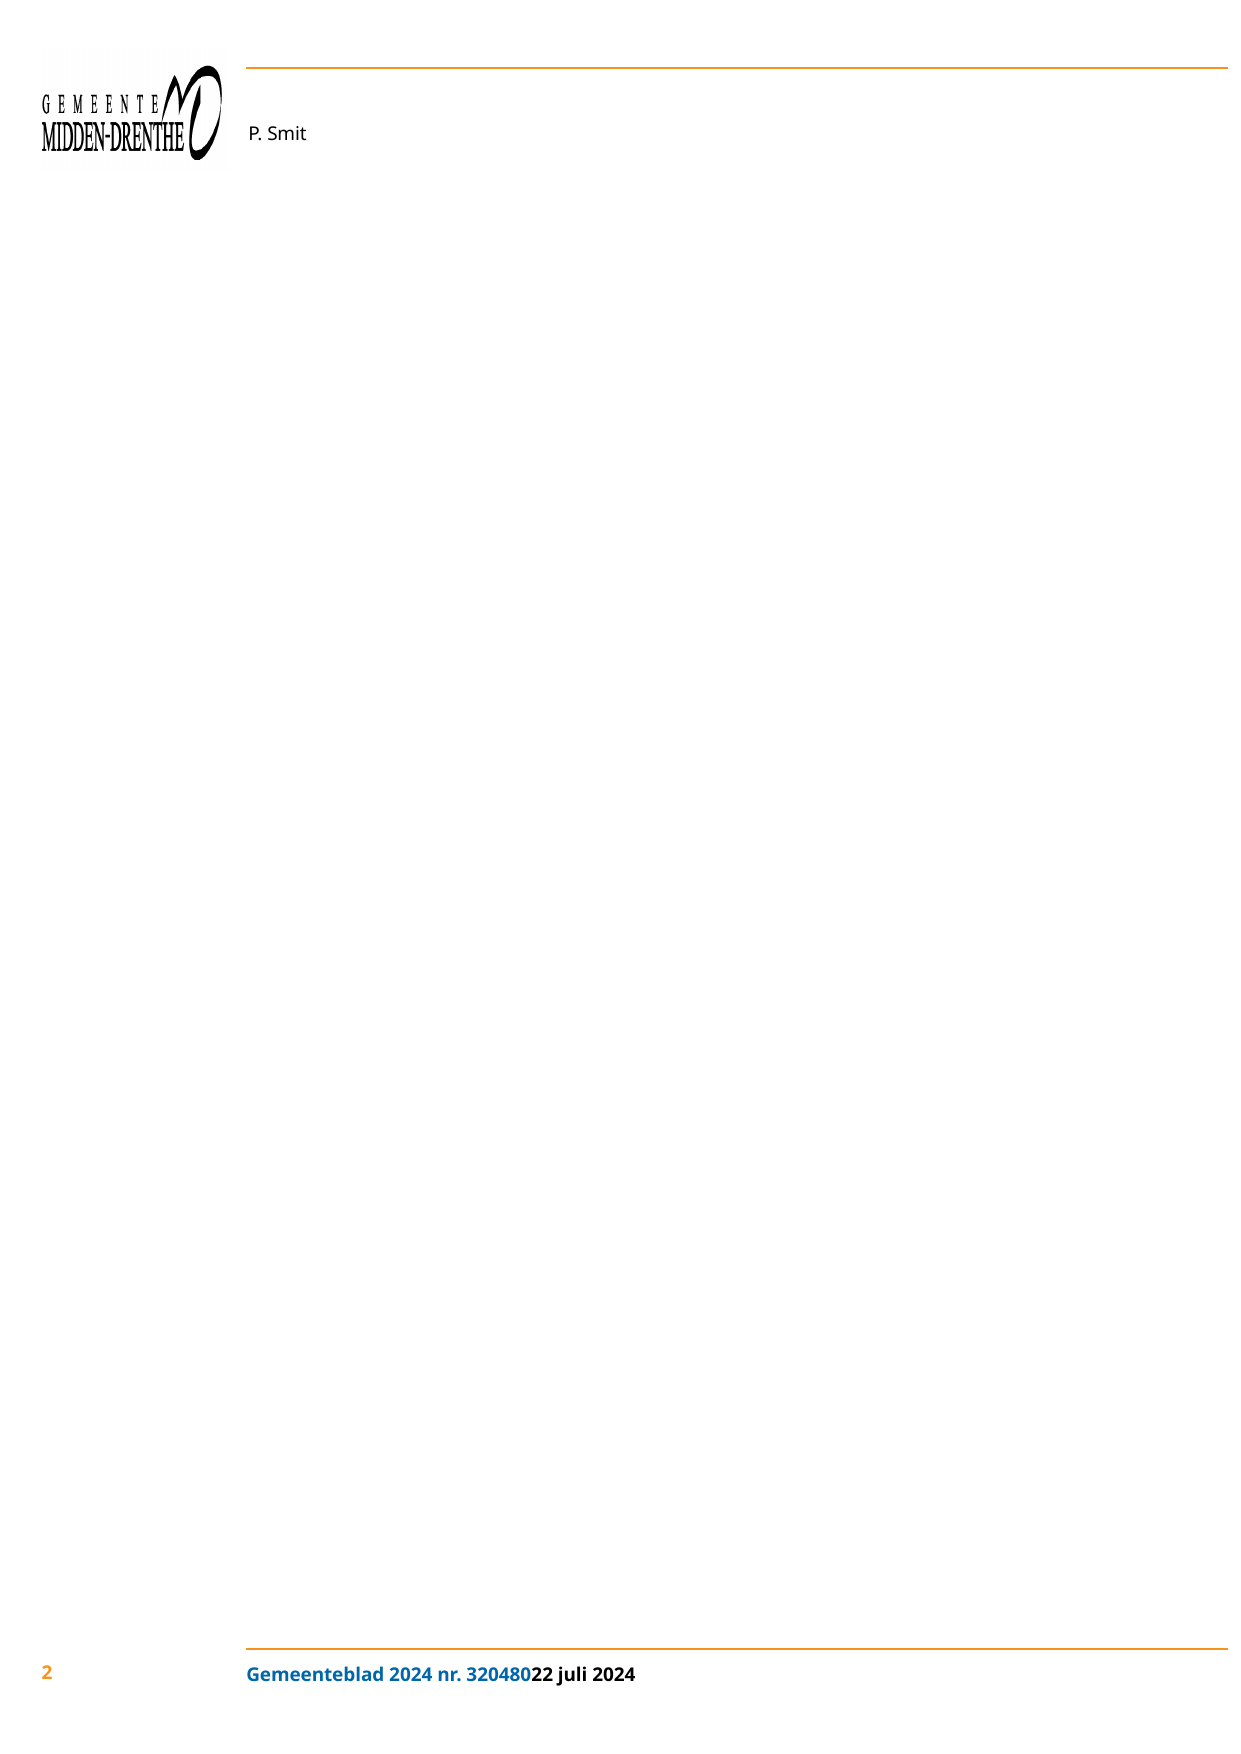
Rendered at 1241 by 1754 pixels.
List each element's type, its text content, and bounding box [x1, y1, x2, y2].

text P. Smit [248, 121, 1152, 146]
picture [41, 47, 231, 172]
